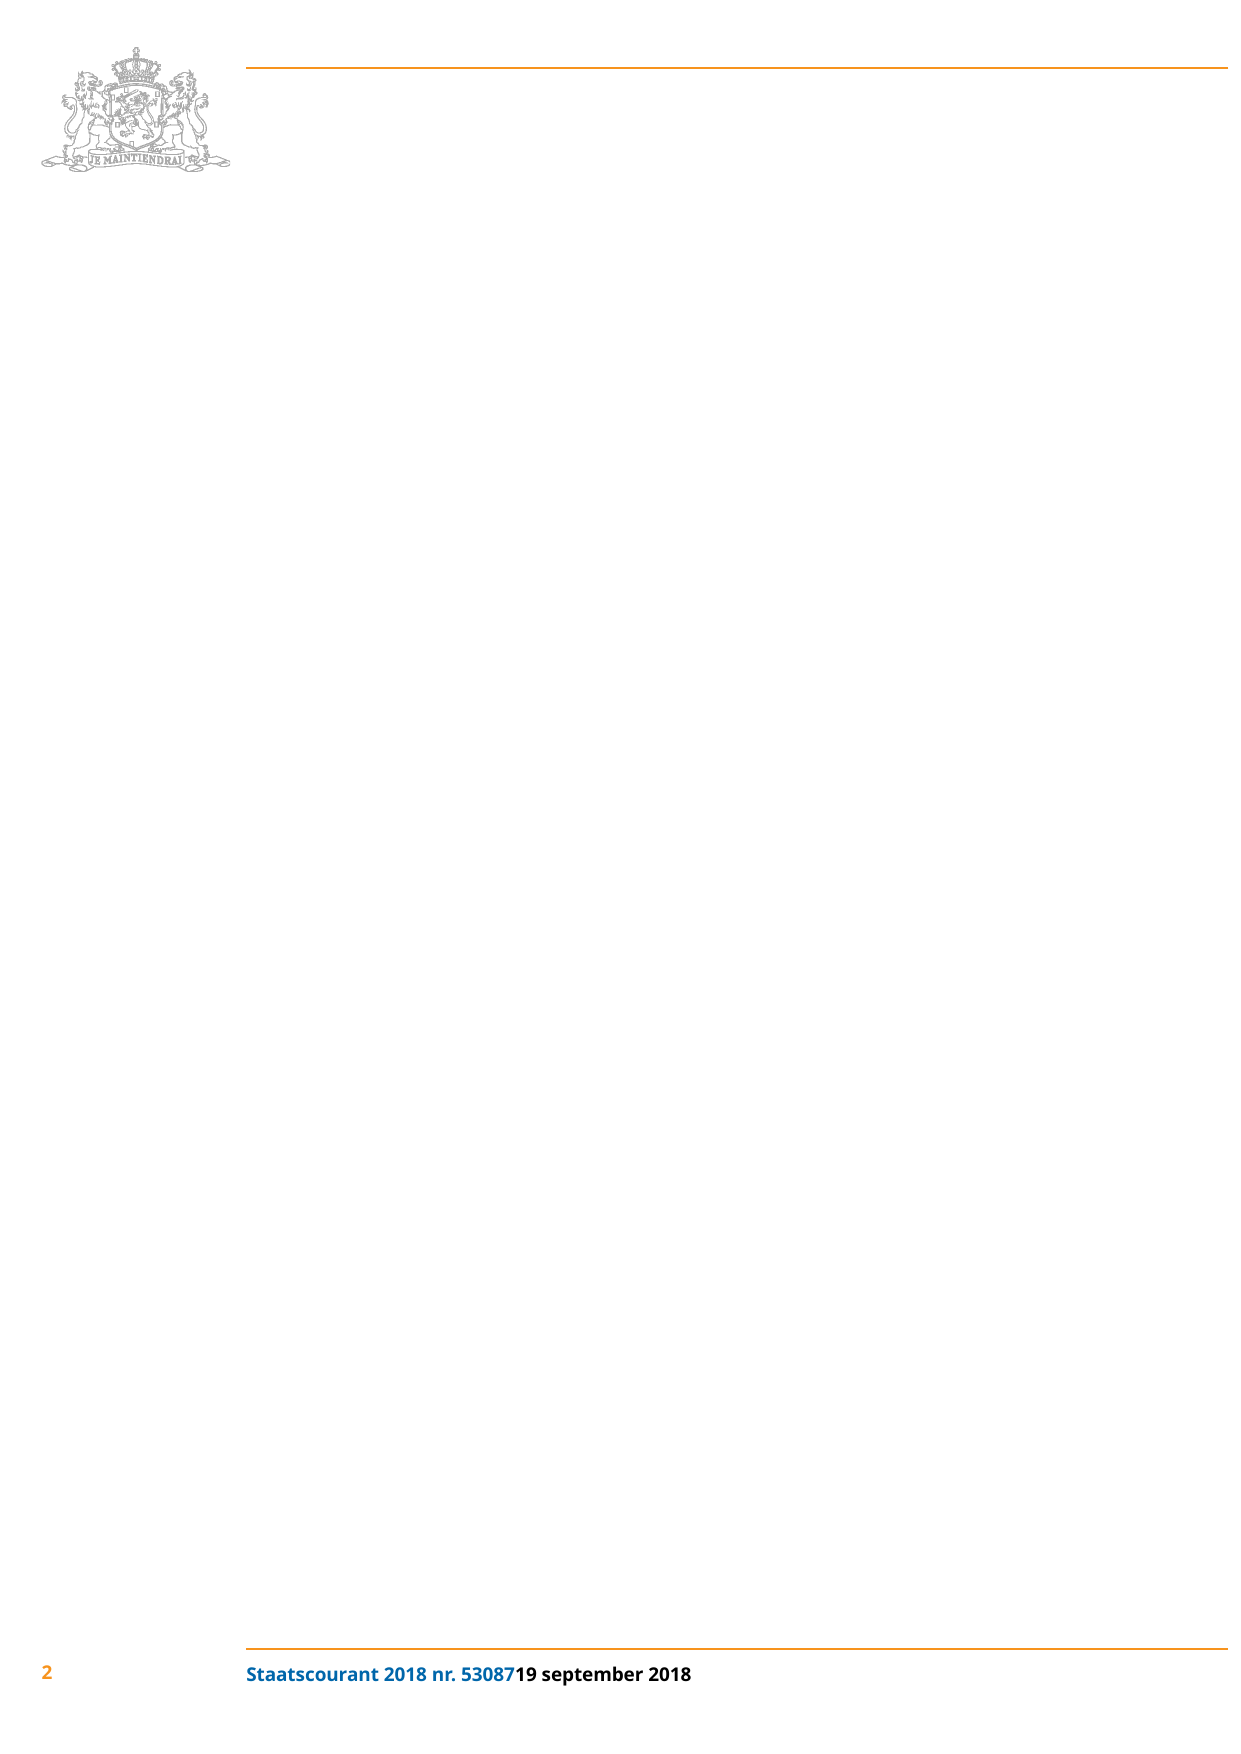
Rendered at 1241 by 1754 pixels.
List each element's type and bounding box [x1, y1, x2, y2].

picture [41, 47, 231, 172]
